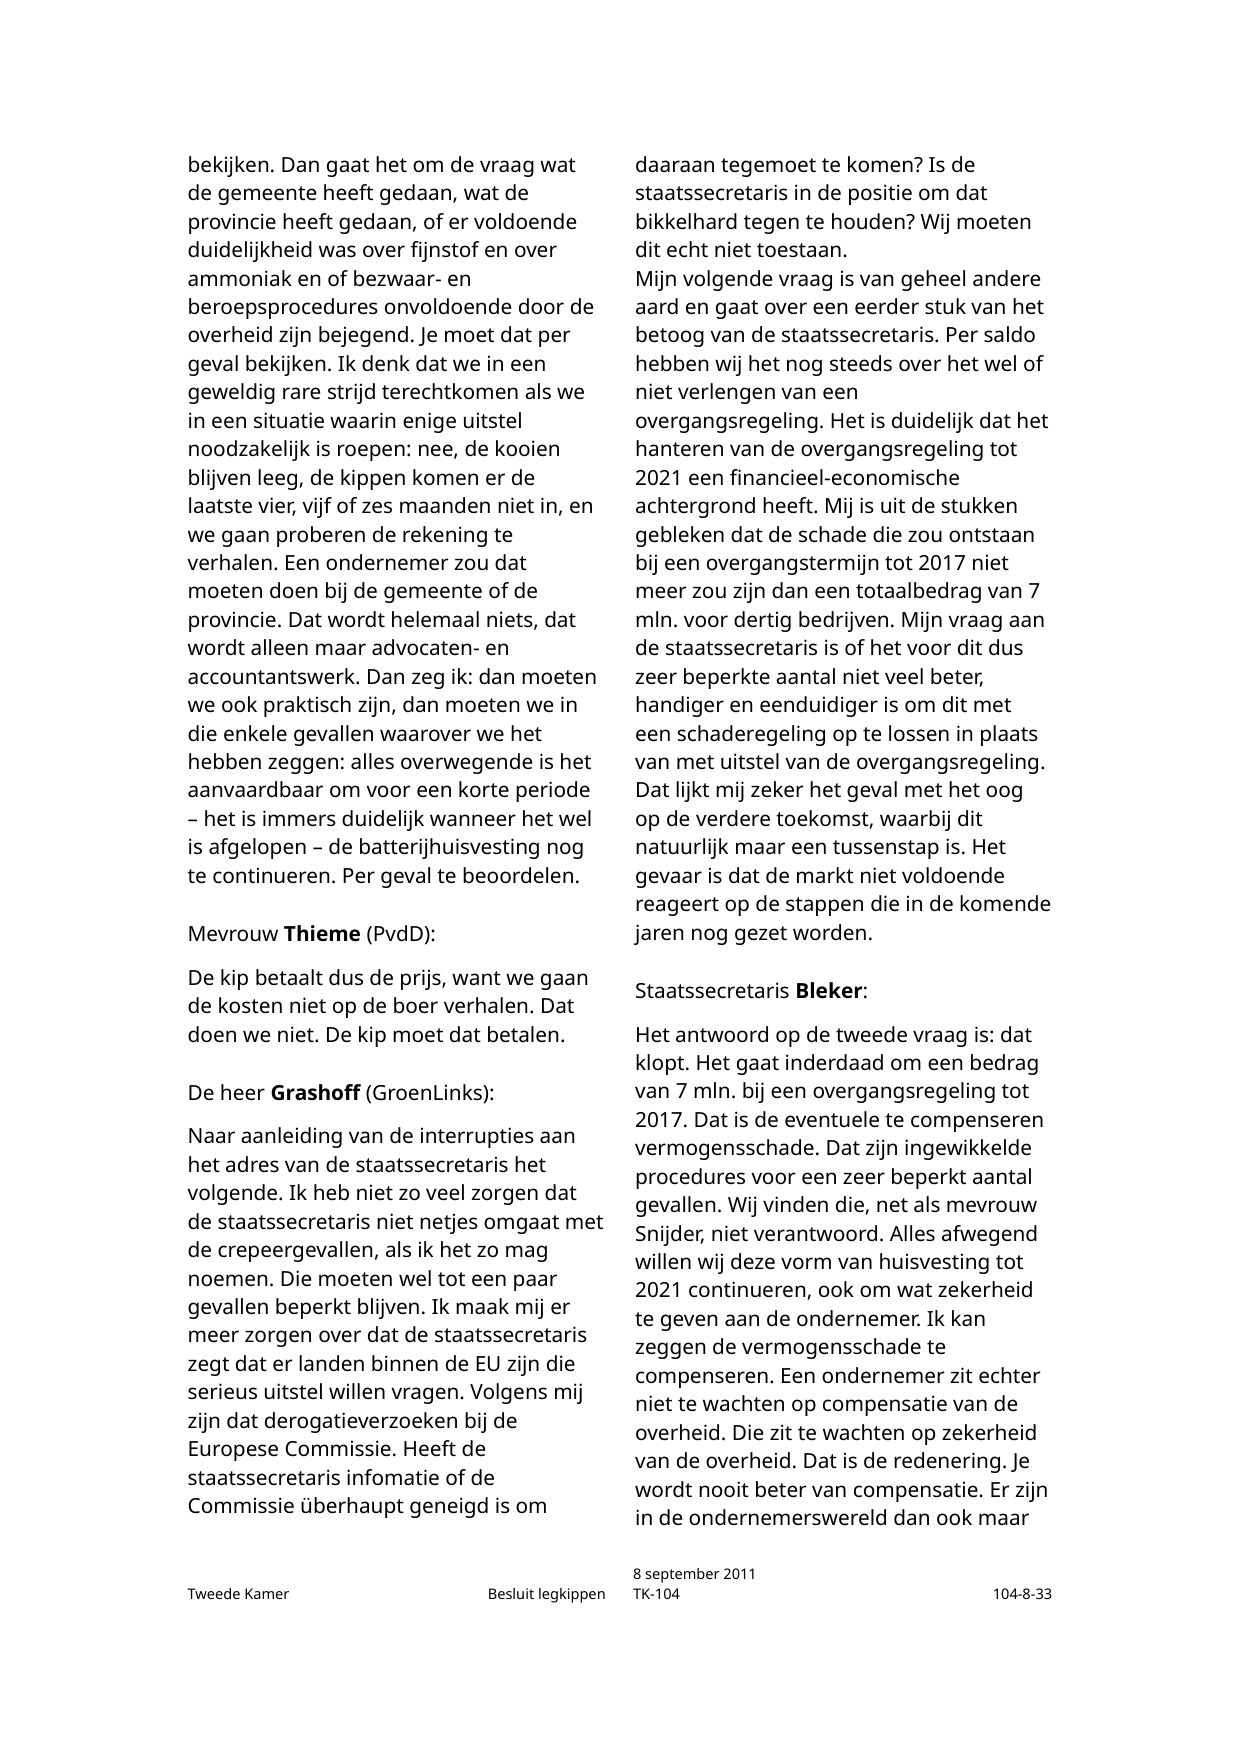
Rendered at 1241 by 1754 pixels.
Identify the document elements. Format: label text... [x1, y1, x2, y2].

text daaraan tegemoet te komen? Is de staatssecretaris in de positie om dat bikkelhard tegen te houden? Wij moeten dit echt niet toestaan. [635, 150, 1053, 264]
text Mevrouw Thieme (PvdD): [187, 919, 605, 948]
text bekijken. Dan gaat het om de vraag wat de gemeente heeft gedaan, wat de provincie heeft gedaan, of er voldoende duidelijkheid was over fijnstof en over ammoniak en of bezwaar- en beroepsprocedures onvoldoende door de overheid zijn bejegend. Je moet dat per geval bekijken. Ik denk dat we in een geweldig rare strijd terechtkomen als we in een situatie waarin enige uitstel noodzakelijk is roepen: nee, de kooien blijven leeg, de kippen komen er de laatste vier, vijf of zes maanden niet in, en we gaan proberen de rekening te verhalen. Een ondernemer zou dat moeten doen bij de gemeente of de provincie. Dat wordt helemaal niets, dat wordt alleen maar advocaten- en accountantswerk. Dan zeg ik: dan moeten we ook praktisch zijn, dan moeten we in die enkele gevallen waarover we het hebben zeggen: alles overwegende is het aanvaardbaar om voor een korte periode – het is immers duidelijk wanneer het wel is afgelopen – de batterijhuisvesting nog te continueren. Per geval te beoordelen. [187, 150, 605, 889]
text Het antwoord op de tweede vraag is: dat klopt. Het gaat inderdaad om een bedrag van 7 mln. bij een overgangsregeling tot 2017. Dat is de eventuele te compenseren vermogensschade. Dat zijn ingewikkelde procedures voor een zeer beperkt aantal gevallen. Wij vinden die, net als mevrouw Snijder, niet verantwoord. Alles afwegend willen wij deze vorm van huisvesting tot 2021 continueren, ook om wat zekerheid te geven aan de ondernemer. Ik kan zeggen de vermogensschade te compenseren. Een ondernemer zit echter niet te wachten op compensatie van de overheid. Die zit te wachten op zekerheid van de overheid. Dat is de redenering. Je wordt nooit beter van compensatie. Er zijn in de ondernemerswereld dan ook maar [635, 1020, 1053, 1532]
text Staatssecretaris Bleker: [635, 976, 1053, 1005]
text De heer Grashoff (GroenLinks): [187, 1078, 605, 1107]
text Naar aanleiding van de interrupties aan het adres van de staatssecretaris het volgende. Ik heb niet zo veel zorgen dat de staatssecretaris niet netjes omgaat met de crepeergevallen, als ik het zo mag noemen. Die moeten wel tot een paar gevallen beperkt blijven. Ik maak mij er meer zorgen over dat de staatssecretaris zegt dat er landen binnen de EU zijn die serieus uitstel willen vragen. Volgens mij zijn dat derogatieverzoeken bij de Europese Commissie. Heeft de staatssecretaris infomatie of de Commissie überhaupt geneigd is om [187, 1122, 605, 1520]
text Mijn volgende vraag is van geheel andere aard en gaat over een eerder stuk van het betoog van de staatssecretaris. Per saldo hebben wij het nog steeds over het wel of niet verlengen van een overgangsregeling. Het is duidelijk dat het hanteren van de overgangsregeling tot 2021 een financieel-economische achtergrond heeft. Mij is uit de stukken gebleken dat de schade die zou ontstaan bij een overgangstermijn tot 2017 niet meer zou zijn dan een totaalbedrag van 7 mln. voor dertig bedrijven. Mijn vraag aan de staatssecretaris is of het voor dit dus zeer beperkte aantal niet veel beter, handiger en eenduidiger is om dit met een schaderegeling op te lossen in plaats van met uitstel van de overgangsregeling. Dat lijkt mij zeker het geval met het oog op de verdere toekomst, waarbij dit natuurlijk maar een tussenstap is. Het gevaar is dat de markt niet voldoende reageert op de stappen die in de komende jaren nog gezet worden. [635, 264, 1053, 946]
text De kip betaalt dus de prijs, want we gaan de kosten niet op de boer verhalen. Dat doen we niet. De kip moet dat betalen. [187, 963, 605, 1048]
